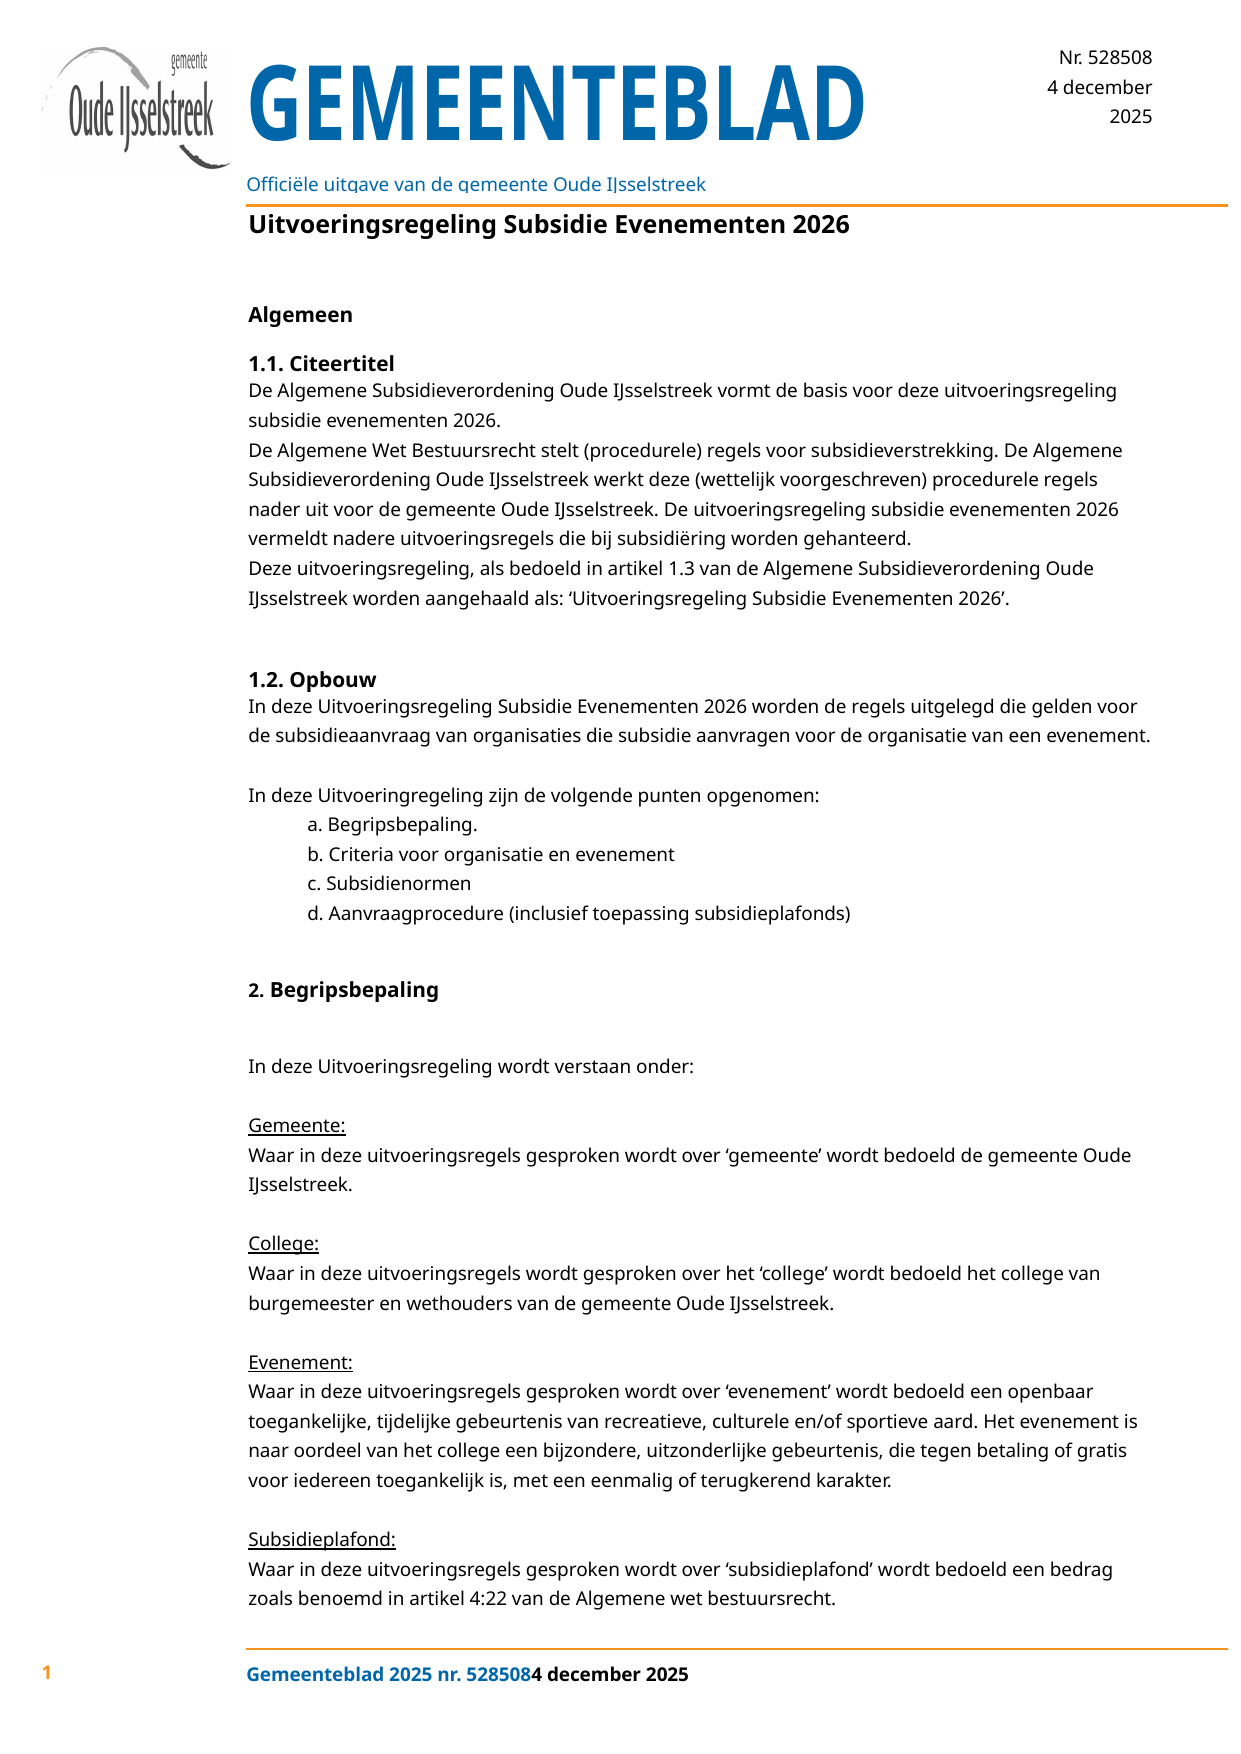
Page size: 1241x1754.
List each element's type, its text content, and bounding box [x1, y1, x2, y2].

text In deze Uitvoeringregeling zijn de volgende punten opgenomen: [248, 782, 1152, 808]
text Waar in deze uitvoeringsregels gesproken wordt over ‘gemeente’ wordt bedoeld de gemeente Oude IJsselstreek. [248, 1142, 1152, 1197]
text 1.1. Citeertitel [248, 349, 1152, 378]
text 2. Begripsbepaling [248, 975, 1152, 1004]
text College: [248, 1231, 1152, 1256]
text Waar in deze uitvoeringsregels gesproken wordt over ‘subsidieplafond’ wordt bedoeld een bedrag zoals benoemd in artikel 4:22 van de Algemene wet bestuursrecht. [248, 1556, 1152, 1611]
picture [41, 47, 231, 172]
text Uitvoeringsregeling Subsidie Evenementen 2026 [248, 207, 1152, 241]
list d. Aanvraagprocedure (inclusief toepassing subsidieplafonds) [248, 900, 1152, 926]
text In deze Uitvoeringsregeling wordt verstaan onder: [248, 1053, 1152, 1079]
text Gemeente: [248, 1112, 1152, 1138]
text 1.2. Opbouw [248, 665, 1152, 693]
text Waar in deze uitvoeringsregels gesproken wordt over ‘evenement’ wordt bedoeld een openbaar toegankelijke, tijdelijke gebeurtenis van recreatieve, culturele en/of sportieve aard. Het evenement is naar oordeel van het college een bijzondere, uitzonderlijke gebeurtenis, die tegen betaling of gratis voor iedereen toegankelijk is, met een eenmalig of terugkerend karakter. [248, 1378, 1152, 1493]
text De Algemene Wet Bestuursrecht stelt (procedurele) regels voor subsidieverstrekking. De Algemene Subsidieverordening Oude IJsselstreek werkt deze (wettelijk voorgeschreven) procedurele regels nader uit voor de gemeente Oude IJsselstreek. De uitvoeringsregeling subsidie evenementen 2026 vermeldt nadere uitvoeringsregels die bij subsidiëring worden gehanteerd. [248, 437, 1152, 551]
list a. Begripsbepaling. [248, 811, 1152, 837]
text Algemeen [248, 300, 1152, 328]
text Deze uitvoeringsregeling, als bedoeld in artikel 1.3 van de Algemene Subsidieverordening Oude IJsselstreek worden aangehaald als: ‘Uitvoeringsregeling Subsidie Evenementen 2026’. [248, 555, 1152, 610]
list b. Criteria voor organisatie en evenement [248, 841, 1152, 867]
text Waar in deze uitvoeringsregels wordt gesproken over het ‘college’ wordt bedoeld het college van burgemeester en wethouders van de gemeente Oude IJsselstreek. [248, 1260, 1152, 1316]
text De Algemene Subsidieverordening Oude IJsselstreek vormt de basis voor deze uitvoeringsregeling subsidie evenementen 2026. [248, 378, 1152, 433]
text In deze Uitvoeringsregeling Subsidie Evenementen 2026 worden de regels uitgelegd die gelden voor de subsidieaanvraag van organisaties die subsidie aanvragen voor de organisatie van een evenement. [248, 693, 1152, 748]
list c. Subsidienormen [248, 871, 1152, 896]
text Evenement: [248, 1349, 1152, 1375]
text Subsidieplafond: [248, 1526, 1152, 1552]
